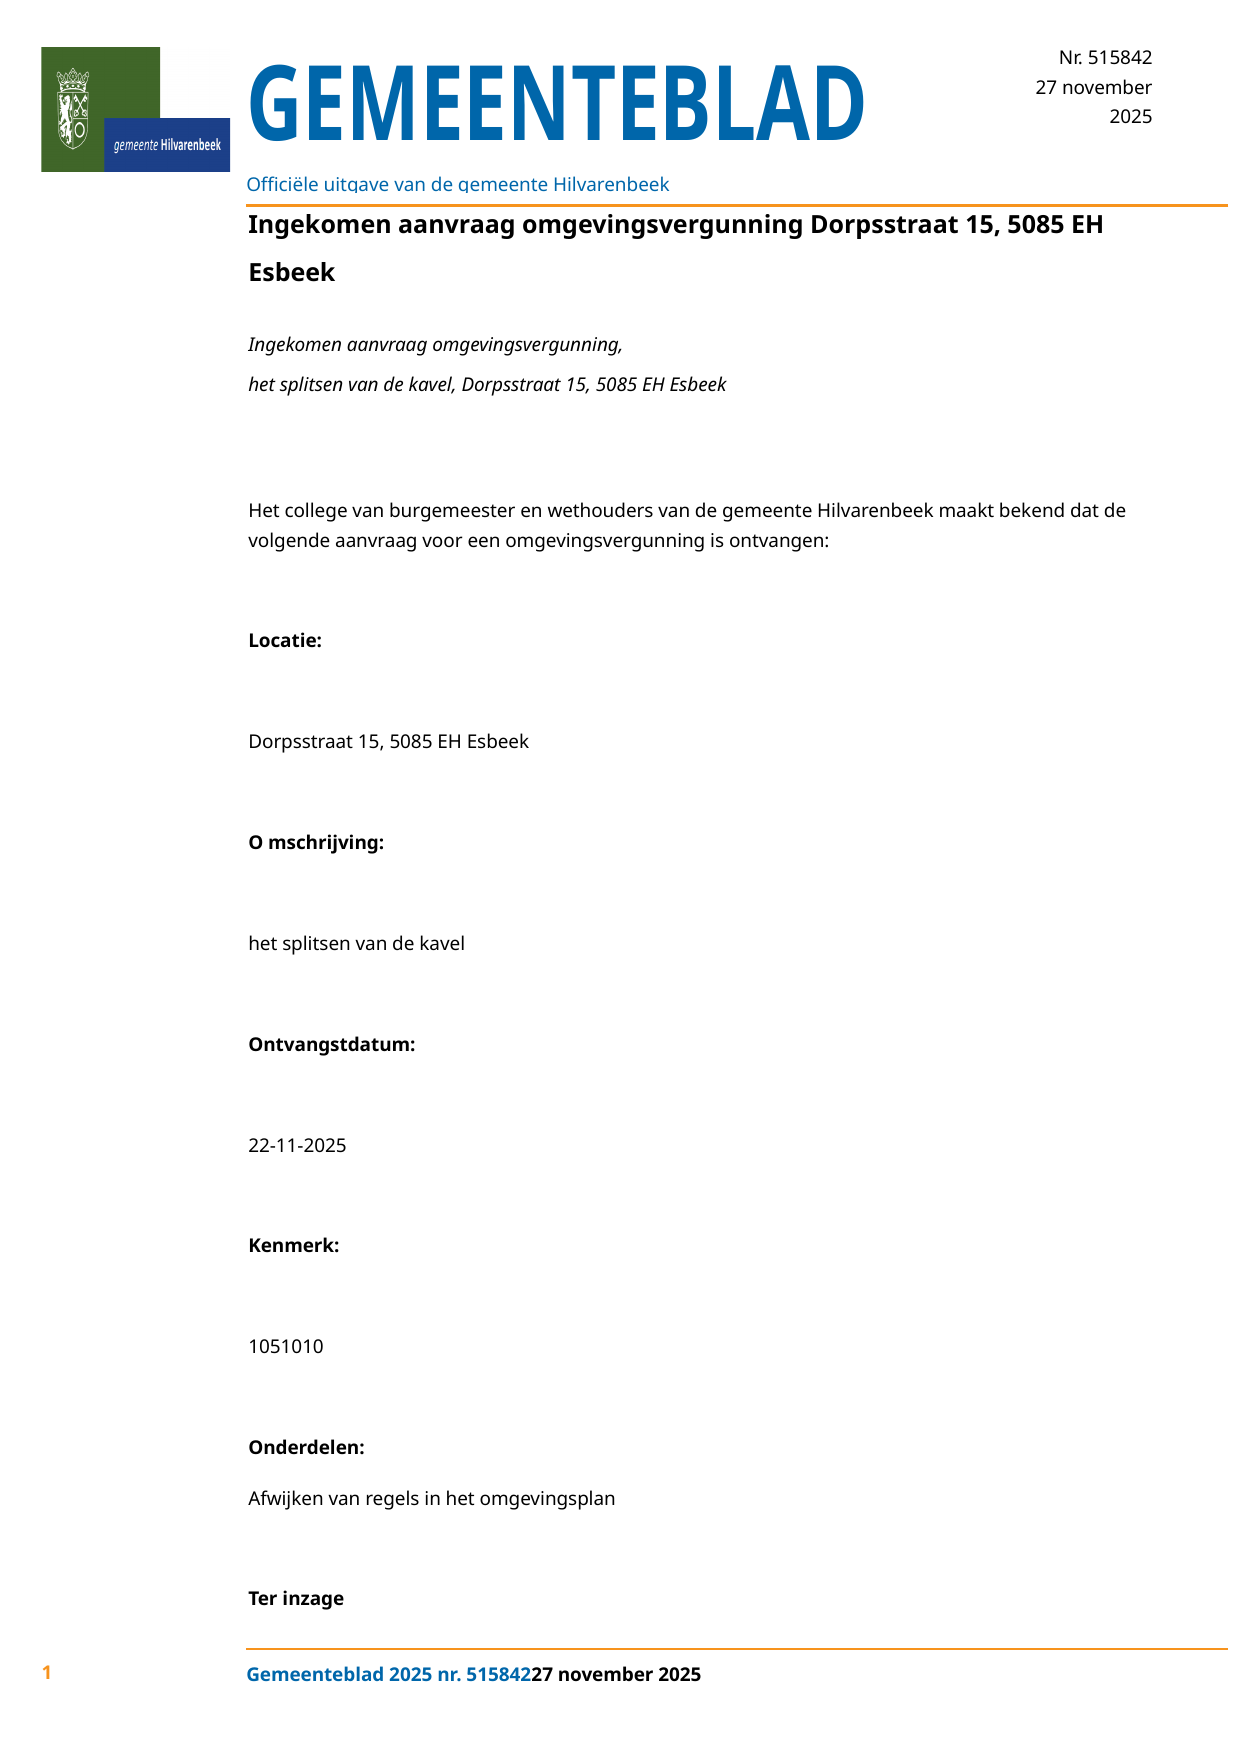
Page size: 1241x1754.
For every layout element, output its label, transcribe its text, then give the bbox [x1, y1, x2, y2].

text Ingekomen aanvraag omgevingsvergunning Dorpsstraat 15, 5085 EH Esbeek [248, 207, 1152, 288]
text Ingekomen aanvraag omgevingsvergunning, [248, 331, 1152, 357]
text Locatie: [248, 628, 1152, 653]
text Afwijken van regels in het omgevingsplan [248, 1485, 1152, 1511]
text Het college van burgemeester en wethouders van de gemeente Hilvarenbeek maakt bekend dat de volgende aanvraag voor een omgevingsvergunning is ontvangen: [248, 497, 1152, 553]
picture [41, 47, 231, 172]
text 1051010 [248, 1333, 1152, 1359]
text Ontvangstdatum: [248, 1031, 1152, 1057]
text O mschrijving: [248, 829, 1152, 855]
text Onderdelen: [248, 1434, 1152, 1460]
text het splitsen van de kavel, Dorpsstraat 15, 5085 EH Esbeek [248, 371, 1152, 396]
text 22-11-2025 [248, 1132, 1152, 1158]
text het splitsen van de kavel [248, 930, 1152, 956]
text Ter inzage [248, 1586, 1152, 1611]
text Kenmerk: [248, 1233, 1152, 1258]
text Dorpsstraat 15, 5085 EH Esbeek [248, 728, 1152, 754]
